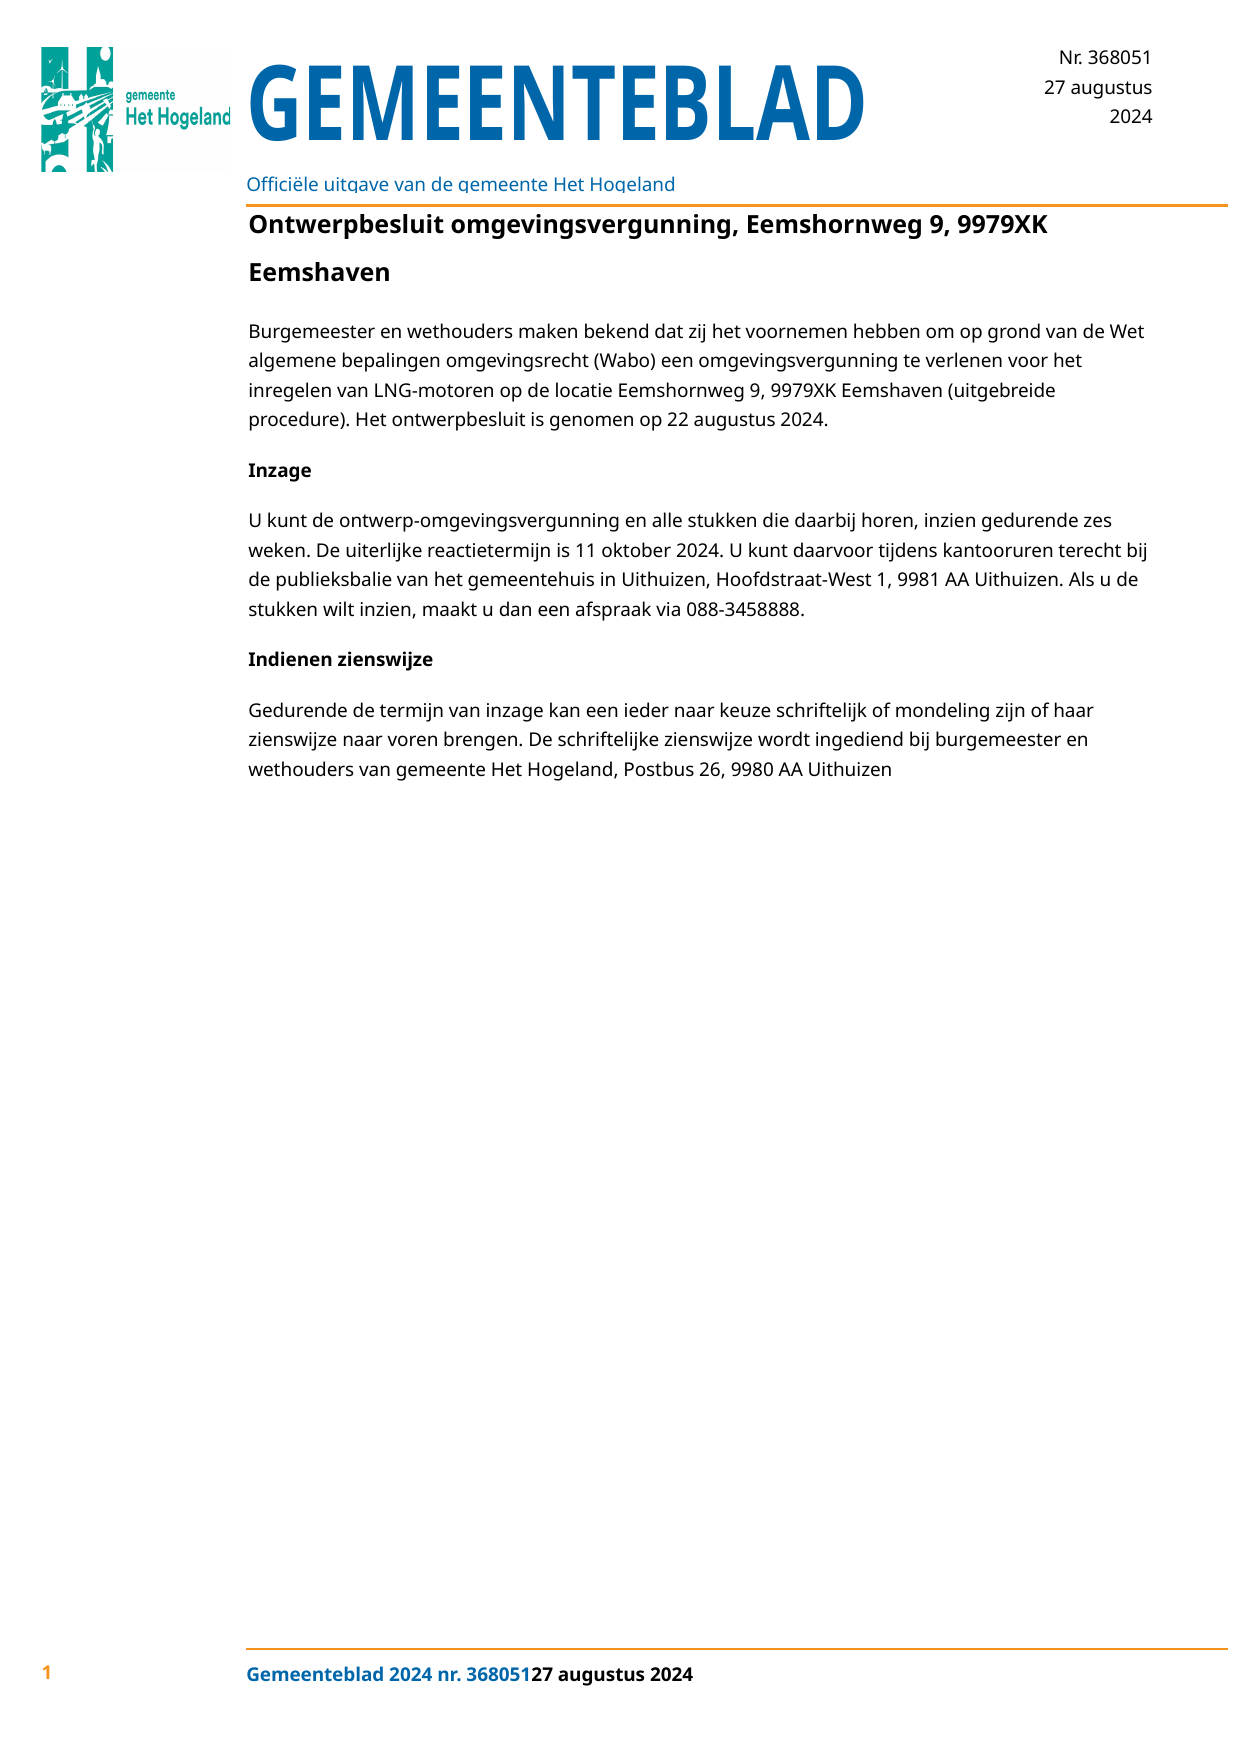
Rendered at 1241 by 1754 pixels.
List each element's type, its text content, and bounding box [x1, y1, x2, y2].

picture [41, 47, 231, 172]
text Indienen zienswijze [248, 647, 1152, 672]
text Burgemeester en wethouders maken bekend dat zij het voornemen hebben om op grond van de Wet algemene bepalingen omgevingsrecht (Wabo) een omgevingsvergunning te verlenen voor het inregelen van LNG-motoren op de locatie Eemshornweg 9, 9979XK Eemshaven (uitgebreide procedure). Het ontwerpbesluit is genomen op 22 augustus 2024. [248, 318, 1152, 432]
text Inzage [248, 457, 1152, 483]
text Gedurende de termijn van inzage kan een ieder naar keuze schriftelijk of mondeling zijn of haar zienswijze naar voren brengen. De schriftelijke zienswijze wordt ingediend bij burgemeester en wethouders van gemeente Het Hogeland, Postbus 26, 9980 AA Uithuizen [248, 697, 1152, 782]
text U kunt de ontwerp-omgevingsvergunning en alle stukken die daarbij horen, inzien gedurende zes weken. De uiterlijke reactietermijn is 11 oktober 2024. U kunt daarvoor tijdens kantooruren terecht bij de publieksbalie van het gemeentehuis in Uithuizen, Hoofdstraat-West 1, 9981 AA Uithuizen. Als u de stukken wilt inzien, maakt u dan een afspraak via 088-3458888. [248, 507, 1152, 622]
text Ontwerpbesluit omgevingsvergunning, Eemshornweg 9, 9979XK Eemshaven [248, 207, 1152, 288]
